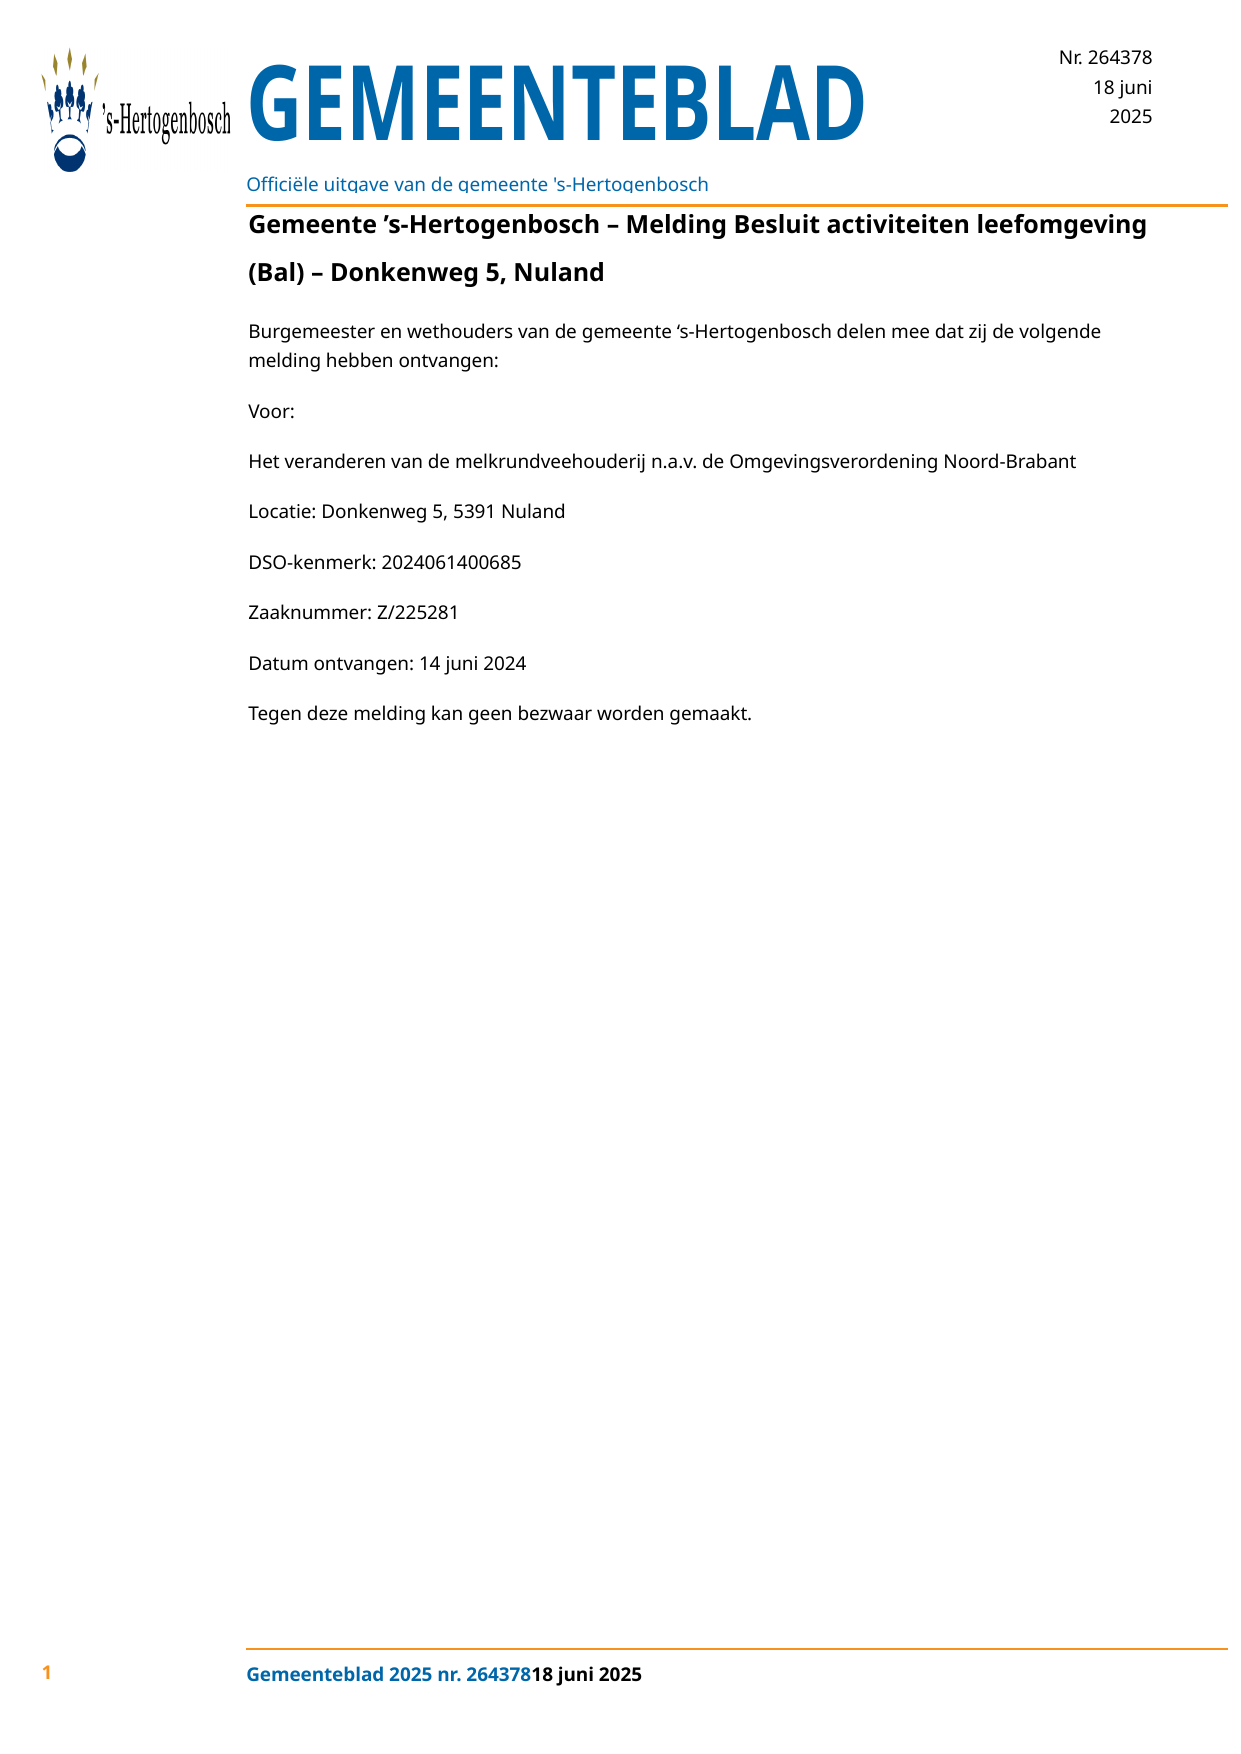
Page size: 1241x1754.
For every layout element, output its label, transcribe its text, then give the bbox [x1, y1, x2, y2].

text DSO-kenmerk: 2024061400685 [248, 549, 1152, 575]
text Zaaknummer: Z/225281 [248, 599, 1152, 625]
text Het veranderen van de melkrundveehouderij n.a.v. de Omgevingsverordening Noord-Brabant [248, 448, 1152, 474]
text Tegen deze melding kan geen bezwaar worden gemaakt. [248, 700, 1152, 726]
text Locatie: Donkenweg 5, 5391 Nuland [248, 499, 1152, 524]
picture [41, 47, 231, 172]
text Burgemeester en wethouders van de gemeente ‘s-Hertogenbosch delen mee dat zij de volgende melding hebben ontvangen: [248, 318, 1152, 373]
text Gemeente ’s-Hertogenbosch – Melding Besluit activiteiten leefomgeving (Bal) – Donkenweg 5, Nuland [248, 207, 1152, 288]
text Datum ontvangen: 14 juni 2024 [248, 650, 1152, 676]
text Voor: [248, 398, 1152, 424]
